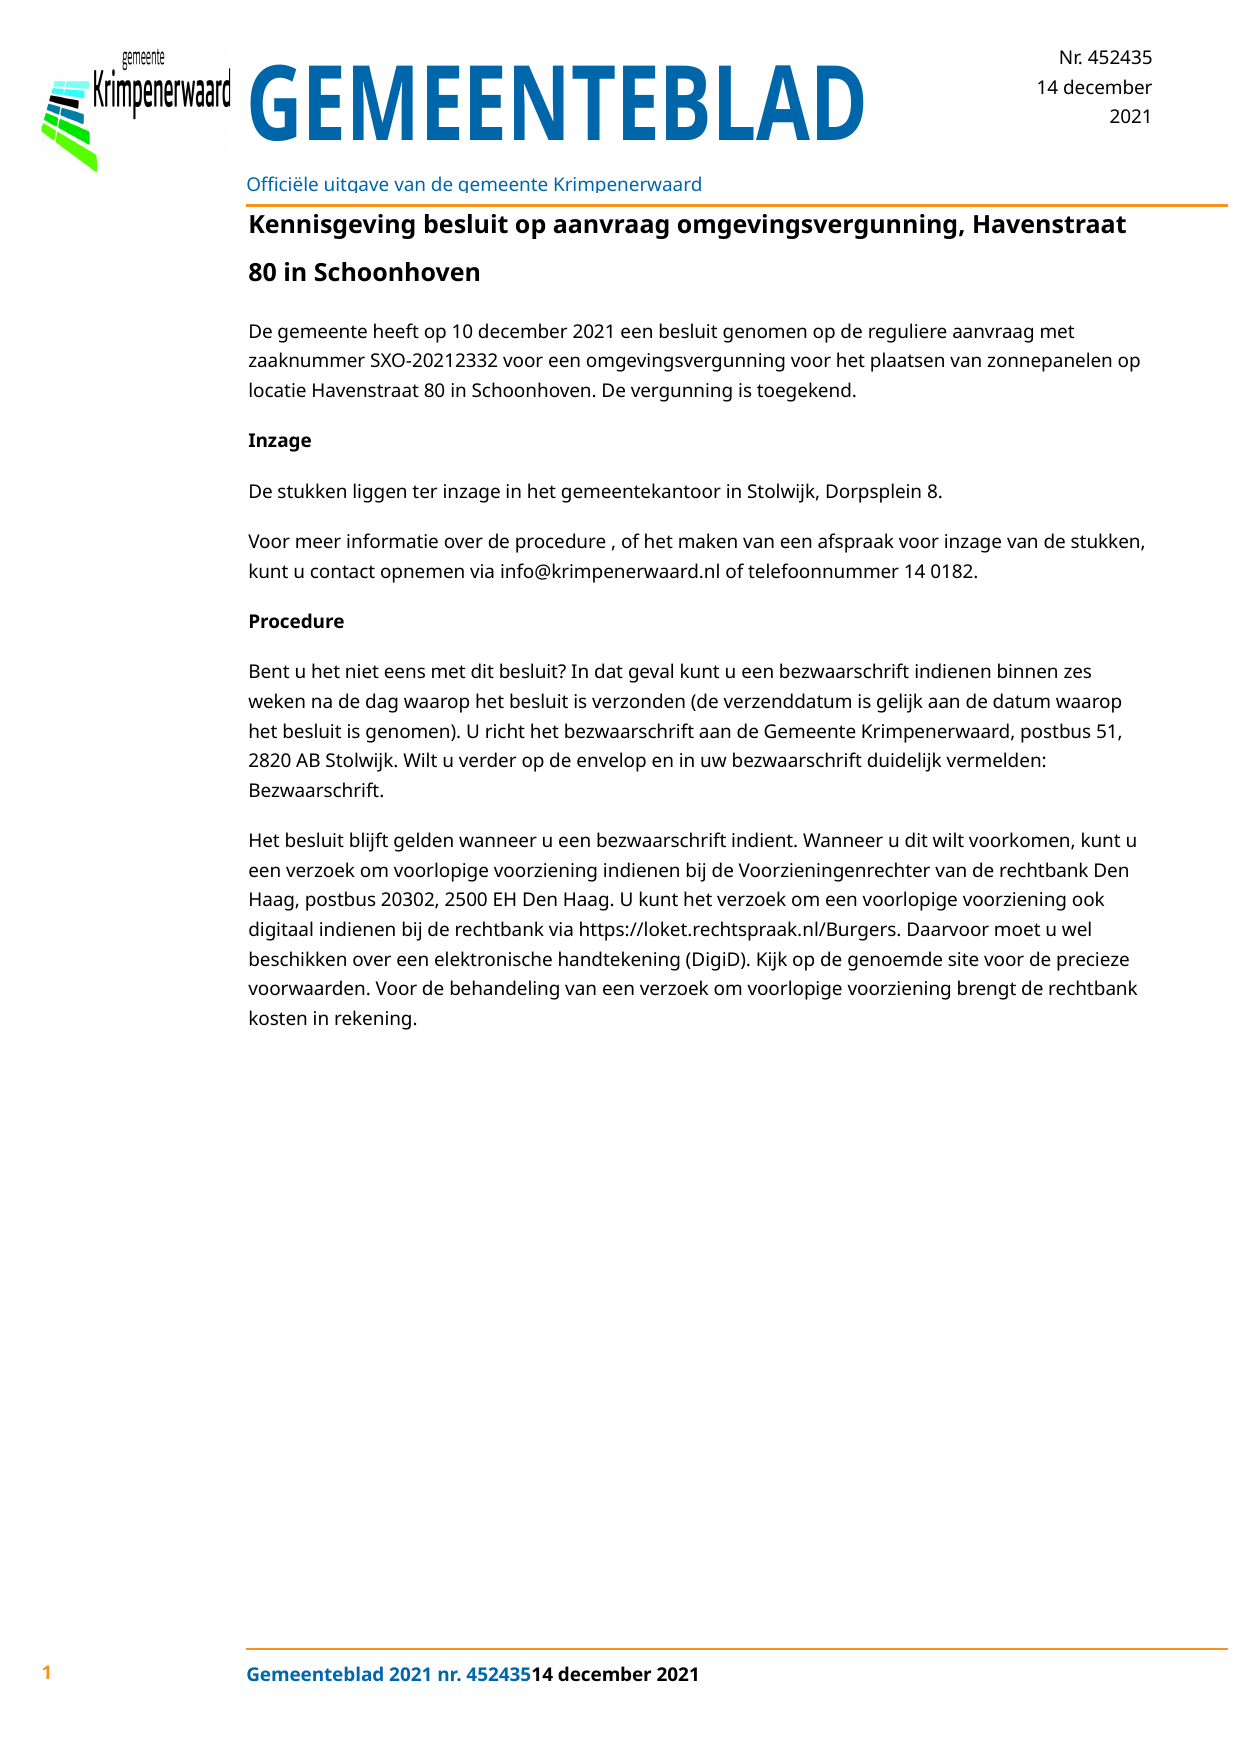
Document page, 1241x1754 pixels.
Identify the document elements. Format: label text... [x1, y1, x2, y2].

text Het besluit blijft gelden wanneer u een bezwaarschrift indient. Wanneer u dit wilt voorkomen, kunt u een verzoek om voorlopige voorziening indienen bij de Voorzieningenrechter van de rechtbank Den Haag, postbus 20302, 2500 EH Den Haag. U kunt het verzoek om een voorlopige voorziening ook digitaal indienen bij de rechtbank via https://loket.rechtspraak.nl/Burgers. Daarvoor moet u wel beschikken over een elektronische handtekening (DigiD). Kijk op de genoemde site voor de precieze voorwaarden. Voor de behandeling van een verzoek om voorlopige voorziening brengt de rechtbank kosten in rekening. [248, 827, 1152, 1031]
text Procedure [248, 608, 1152, 634]
text De gemeente heeft op 10 december 2021 een besluit genomen op de reguliere aanvraag met zaaknummer SXO-20212332 voor een omgevingsvergunning voor het plaatsen van zonnepanelen op locatie Havenstraat 80 in Schoonhoven. De vergunning is toegekend. [248, 318, 1152, 403]
text Kennisgeving besluit op aanvraag omgevingsvergunning, Havenstraat 80 in Schoonhoven [248, 207, 1152, 288]
text Bent u het niet eens met dit besluit? In dat geval kunt u een bezwaarschrift indienen binnen zes weken na de dag waarop het besluit is verzonden (de verzenddatum is gelijk aan de datum waarop het besluit is genomen). U richt het bezwaarschrift aan de Gemeente Krimpenerwaard, postbus 51, 2820 AB Stolwijk. Wilt u verder op de envelop en in uw bezwaarschrift duidelijk vermelden: Bezwaarschrift. [248, 659, 1152, 803]
text Voor meer informatie over de procedure , of het maken van een afspraak voor inzage van de stukken, kunt u contact opnemen via info@krimpenerwaard.nl of telefoonnummer 14 0182. [248, 528, 1152, 584]
picture [41, 47, 231, 172]
text De stukken liggen ter inzage in het gemeentekantoor in Stolwijk, Dorpsplein 8. [248, 478, 1152, 504]
text Inzage [248, 427, 1152, 453]
